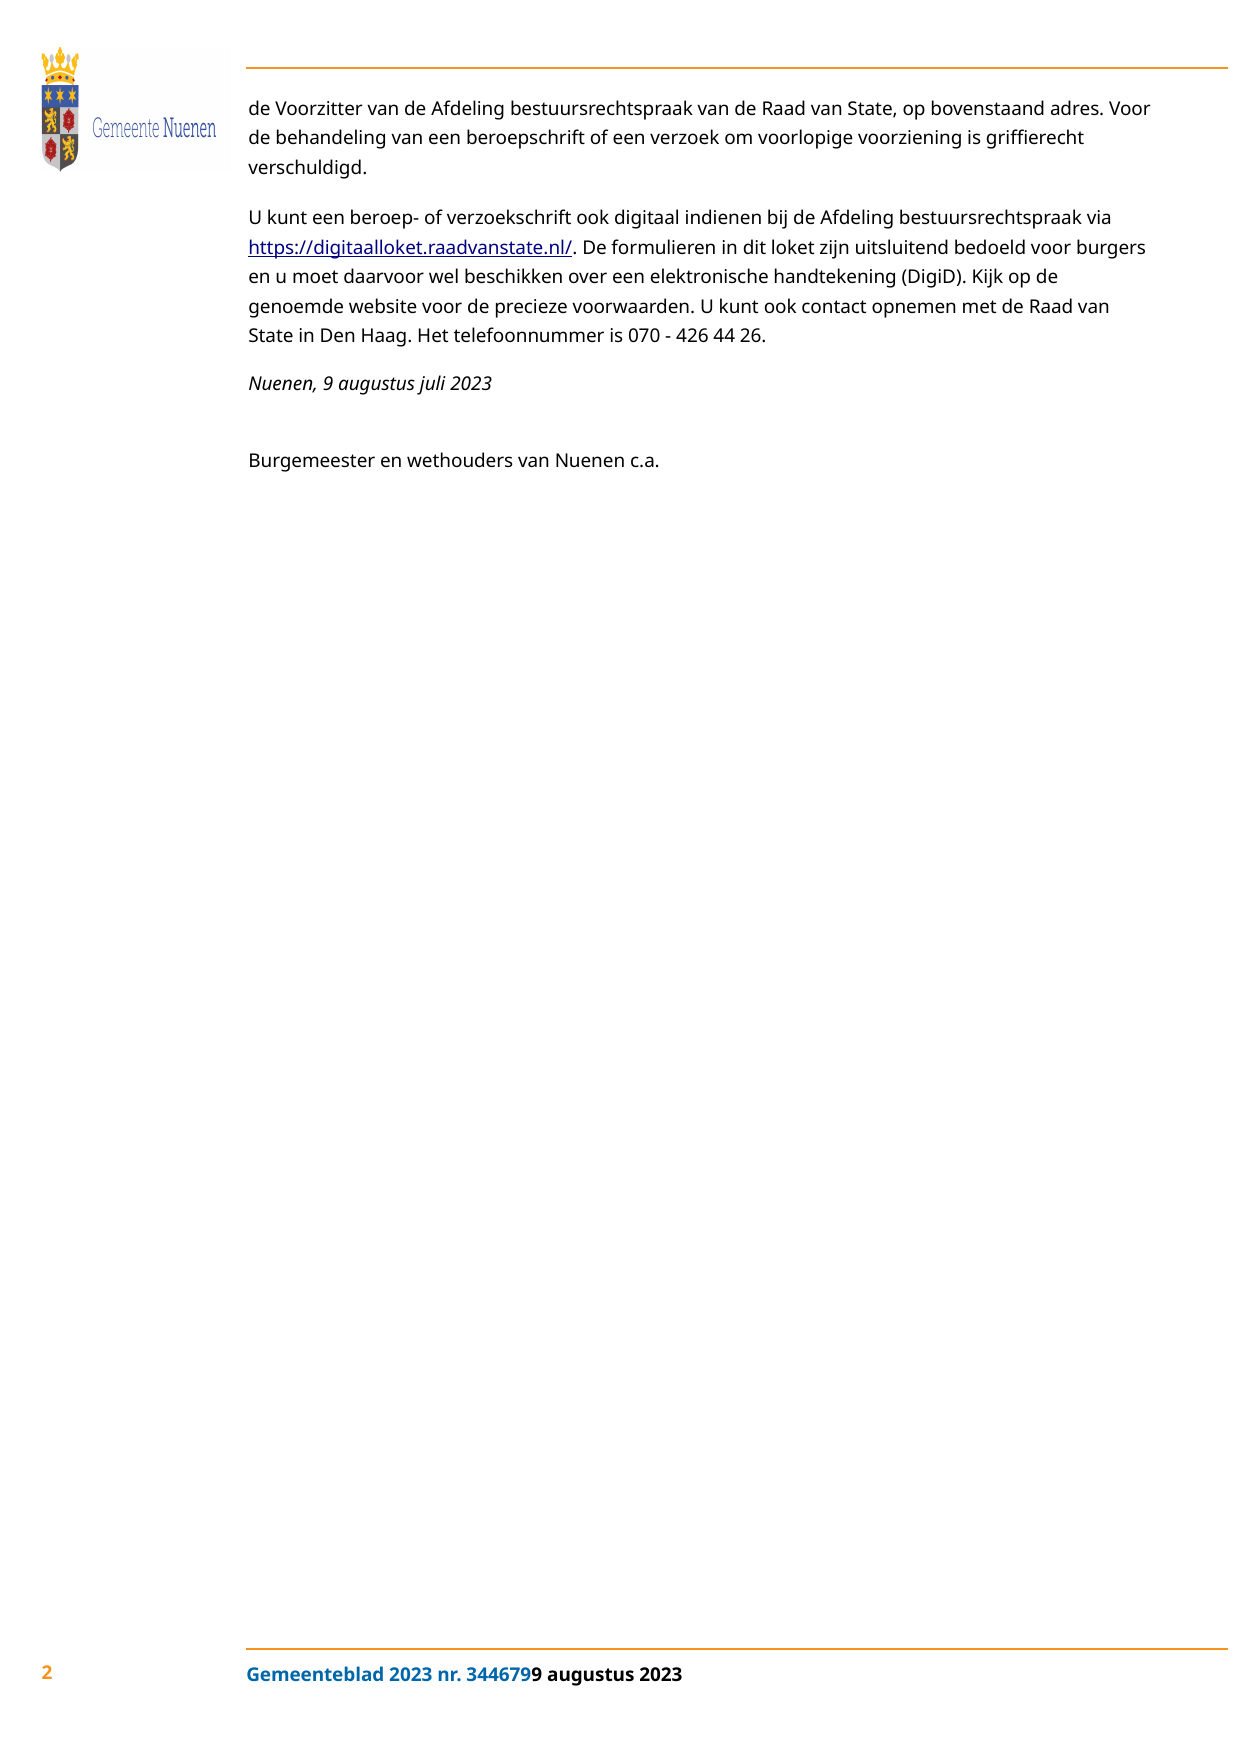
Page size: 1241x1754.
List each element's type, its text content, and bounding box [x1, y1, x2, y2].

text U kunt een beroep- of verzoekschrift ook digitaal indienen bij de Afdeling bestuursrechtspraak via https://digitaalloket.raadvanstate.nl/. De formulieren in dit loket zijn uitsluitend bedoeld voor burgers en u moet daarvoor wel beschikken over een elektronische handtekening (DigiD). Kijk op de genoemde website voor de precieze voorwaarden. U kunt ook contact opnemen met de Raad van State in Den Haag. Het telefoonnummer is 070 - 426 44 26. [248, 204, 1152, 348]
text de Voorzitter van de Afdeling bestuursrechtspraak van de Raad van State, op bovenstaand adres. Voor de behandeling van een beroepschrift of een verzoek om voorlopige voorziening is griffierecht verschuldigd. [248, 95, 1152, 180]
text Burgemeester en wethouders van Nuenen c.a. [248, 448, 1152, 473]
picture [41, 47, 231, 172]
text Nuenen, 9 augustus juli 2023 [248, 371, 1152, 396]
